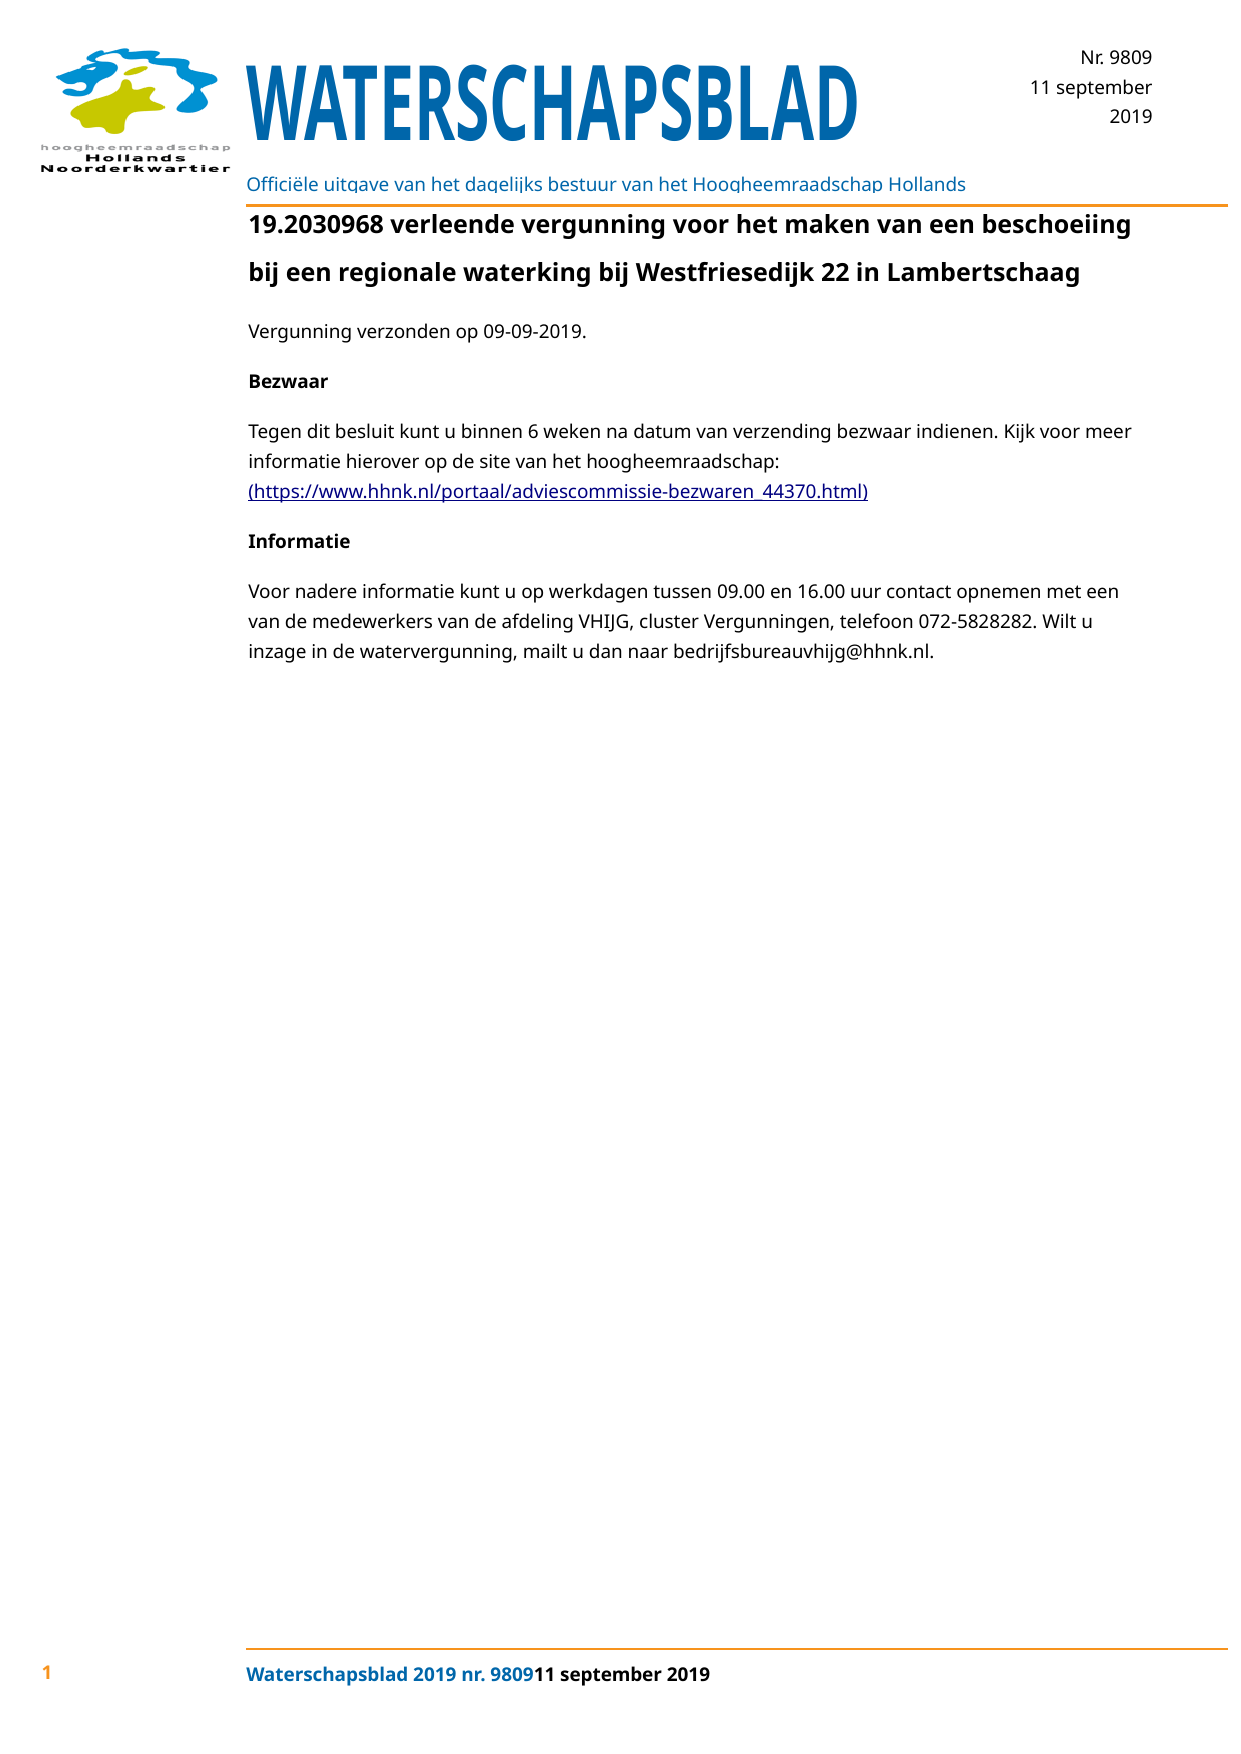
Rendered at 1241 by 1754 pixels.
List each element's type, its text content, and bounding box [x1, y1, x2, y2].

text Vergunning verzonden op 09-09-2019. [248, 318, 1152, 344]
text Bezwaar [248, 368, 1152, 394]
text 19.2030968 verleende vergunning voor het maken van een beschoeiing bij een regionale waterking bij Westfriesedijk 22 in Lambertschaag [248, 207, 1152, 288]
text Voor nadere informatie kunt u op werkdagen tussen 09.00 en 16.00 uur contact opnemen met een van de medewerkers van de afdeling VHIJG, cluster Vergunningen, telefoon 072-5828282. Wilt u inzage in de watervergunning, mailt u dan naar bedrijfsbureauvhijg@hhnk.nl. [248, 579, 1152, 664]
text Informatie [248, 528, 1152, 554]
text Tegen dit besluit kunt u binnen 6 weken na datum van verzending bezwaar indienen. Kijk voor meer informatie hierover op de site van het hoogheemraadschap: (https://www.hhnk.nl/portaal/adviescommissie-bezwaren_44370.html) [248, 419, 1152, 504]
picture [41, 47, 231, 172]
